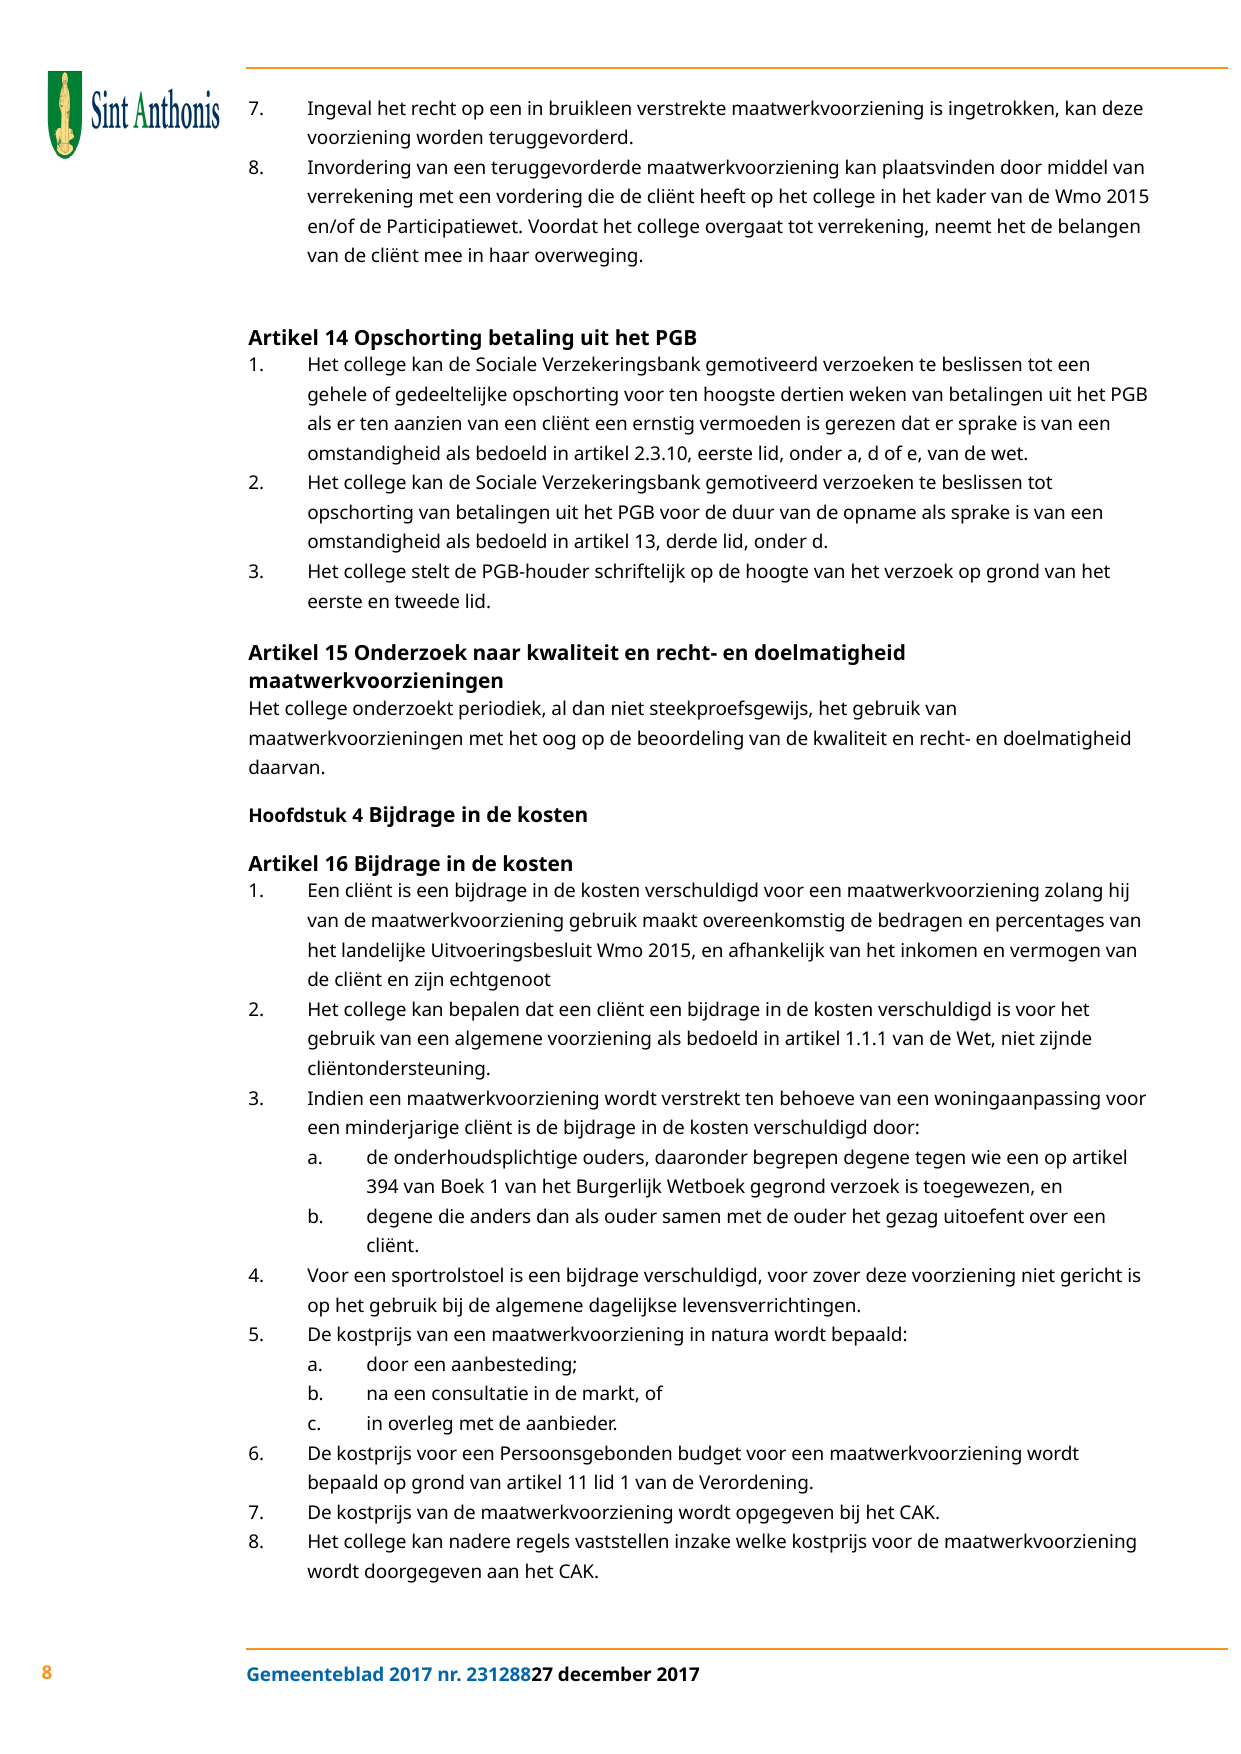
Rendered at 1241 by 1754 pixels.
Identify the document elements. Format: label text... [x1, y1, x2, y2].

list Een cliënt is een bijdrage in de kosten verschuldigd voor een maatwerkvoorziening zolang hij van de maatwerkvoorziening gebruik maakt overeenkomstig de bedragen en percentages van het landelijke Uitvoeringsbesluit Wmo 2015, en afhankelijk van het inkomen en vermogen van de cliënt en zijn echtgenoot [248, 878, 1152, 992]
list degene die anders dan als ouder samen met de ouder het gezag uitoefent over een cliënt. [307, 1203, 1152, 1258]
list in overleg met de aanbieder. [307, 1410, 1152, 1436]
list De kostprijs van een maatwerkvoorziening in natura wordt bepaald: [248, 1321, 1152, 1347]
list na een consultatie in de markt, of [307, 1381, 1152, 1406]
list Het college kan nadere regels vaststellen inzake welke kostprijs voor de maatwerkvoorziening wordt doorgegeven aan het CAK. [248, 1528, 1152, 1584]
list Indien een maatwerkvoorziening wordt verstrekt ten behoeve van een woningaanpassing voor een minderjarige cliënt is de bijdrage in de kosten verschuldigd door: [248, 1085, 1152, 1140]
list Het college kan de Sociale Verzekeringsbank gemotiveerd verzoeken te beslissen tot opschorting van betalingen uit het PGB voor de duur van de opname als sprake is van een omstandigheid als bedoeld in artikel 13, derde lid, onder d. [248, 469, 1152, 554]
list De kostprijs voor een Persoonsgebonden budget voor een maatwerkvoorziening wordt bepaald op grond van artikel 11 lid 1 van de Verordening. [248, 1440, 1152, 1495]
list Ingeval het recht op een in bruikleen verstrekte maatwerkvoorziening is ingetrokken, kan deze voorziening worden teruggevorderd. [248, 95, 1152, 150]
list Het college stelt de PGB-houder schriftelijk op de hoogte van het verzoek op grond van het eerste en tweede lid. [248, 558, 1152, 613]
text Hoofdstuk 4 Bijdrage in de kosten [248, 800, 1152, 828]
list door een aanbesteding; [307, 1351, 1152, 1377]
picture [41, 47, 231, 172]
text Artikel 16 Bijdrage in de kosten [248, 849, 1152, 878]
text Artikel 15 Onderzoek naar kwaliteit en recht- en doelmatigheid maatwerkvoorzieningen [248, 638, 1152, 695]
text Het college onderzoekt periodiek, al dan niet steekproefsgewijs, het gebruik van maatwerkvoorzieningen met het oog op de beoordeling van de kwaliteit en recht- en doelmatigheid daarvan. [248, 695, 1152, 780]
list Invordering van een teruggevorderde maatwerkvoorziening kan plaatsvinden door middel van verrekening met een vordering die de cliënt heeft op het college in het kader van de Wmo 2015 en/of de Participatiewet. Voordat het college overgaat tot verrekening, neemt het de belangen van de cliënt mee in haar overweging. [248, 154, 1152, 268]
list de onderhoudsplichtige ouders, daaronder begrepen degene tegen wie een op artikel 394 van Boek 1 van het Burgerlijk Wetboek gegrond verzoek is toegewezen, en [307, 1144, 1152, 1199]
list Het college kan bepalen dat een cliënt een bijdrage in de kosten verschuldigd is voor het gebruik van een algemene voorziening als bedoeld in artikel 1.1.1 van de Wet, niet zijnde cliëntondersteuning. [248, 996, 1152, 1081]
list De kostprijs van de maatwerkvoorziening wordt opgegeven bij het CAK. [248, 1499, 1152, 1524]
text Artikel 14 Opschorting betaling uit het PGB [248, 323, 1152, 351]
list Voor een sportrolstoel is een bijdrage verschuldigd, voor zover deze voorziening niet gericht is op het gebruik bij de algemene dagelijkse levensverrichtingen. [248, 1262, 1152, 1317]
list Het college kan de Sociale Verzekeringsbank gemotiveerd verzoeken te beslissen tot een gehele of gedeeltelijke opschorting voor ten hoogste dertien weken van betalingen uit het PGB als er ten aanzien van een cliënt een ernstig vermoeden is gerezen dat er sprake is van een omstandigheid als bedoeld in artikel 2.3.10, eerste lid, onder a, d of e, van de wet. [248, 351, 1152, 466]
